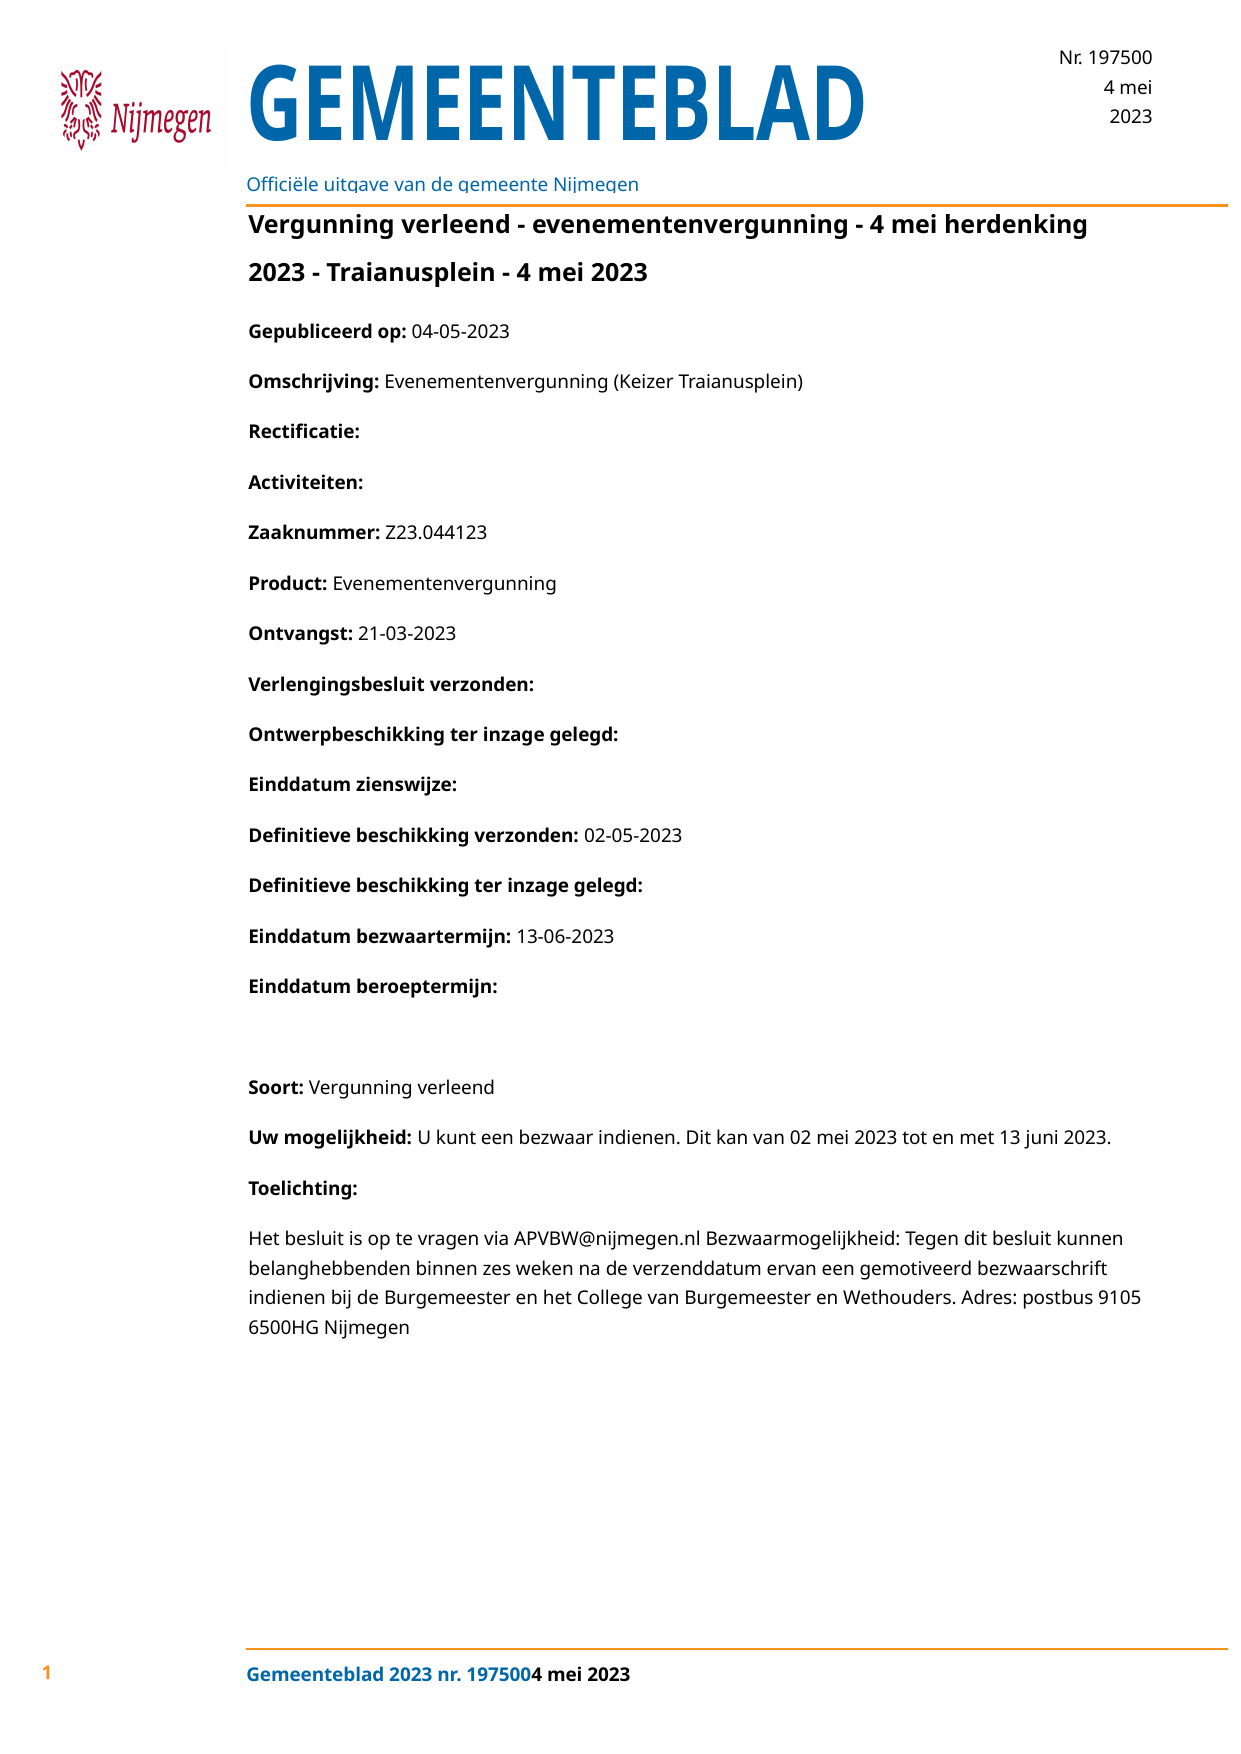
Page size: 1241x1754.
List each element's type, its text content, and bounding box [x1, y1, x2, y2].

text Definitieve beschikking verzonden: 02-05-2023 [248, 822, 1152, 848]
text Gepubliceerd op: 04-05-2023 [248, 318, 1152, 344]
text Het besluit is op te vragen via APVBW@nijmegen.nl Bezwaarmogelijkheid: Tegen dit besluit kunnen belanghebbenden binnen zes weken na de verzenddatum ervan een gemotiveerd bezwaarschrift indienen bij de Burgemeester en het College van Burgemeester en Wethouders. Adres: postbus 9105 6500HG Nijmegen [248, 1225, 1152, 1340]
text Definitieve beschikking ter inzage gelegd: [248, 872, 1152, 898]
text Uw mogelijkheid: U kunt een bezwaar indienen. Dit kan van 02 mei 2023 tot en met 13 juni 2023. [248, 1124, 1152, 1150]
text Einddatum zienswijze: [248, 772, 1152, 797]
text Rectificatie: [248, 419, 1152, 444]
text Einddatum bezwaartermijn: 13-06-2023 [248, 923, 1152, 949]
text Product: Evenementenvergunning [248, 570, 1152, 596]
text Ontwerpbeschikking ter inzage gelegd: [248, 721, 1152, 747]
picture [41, 47, 231, 172]
text Activiteiten: [248, 469, 1152, 495]
text Soort: Vergunning verleend [248, 1074, 1152, 1100]
text Vergunning verleend - evenementenvergunning - 4 mei herdenking 2023 - Traianusplein - 4 mei 2023 [248, 207, 1152, 288]
text Verlengingsbesluit verzonden: [248, 671, 1152, 697]
text Zaaknummer: Z23.044123 [248, 519, 1152, 545]
text Omschrijving: Evenementenvergunning (Keizer Traianusplein) [248, 368, 1152, 394]
text Einddatum beroeptermijn: [248, 973, 1152, 999]
text Toelichting: [248, 1175, 1152, 1201]
text Ontvangst: 21-03-2023 [248, 620, 1152, 646]
